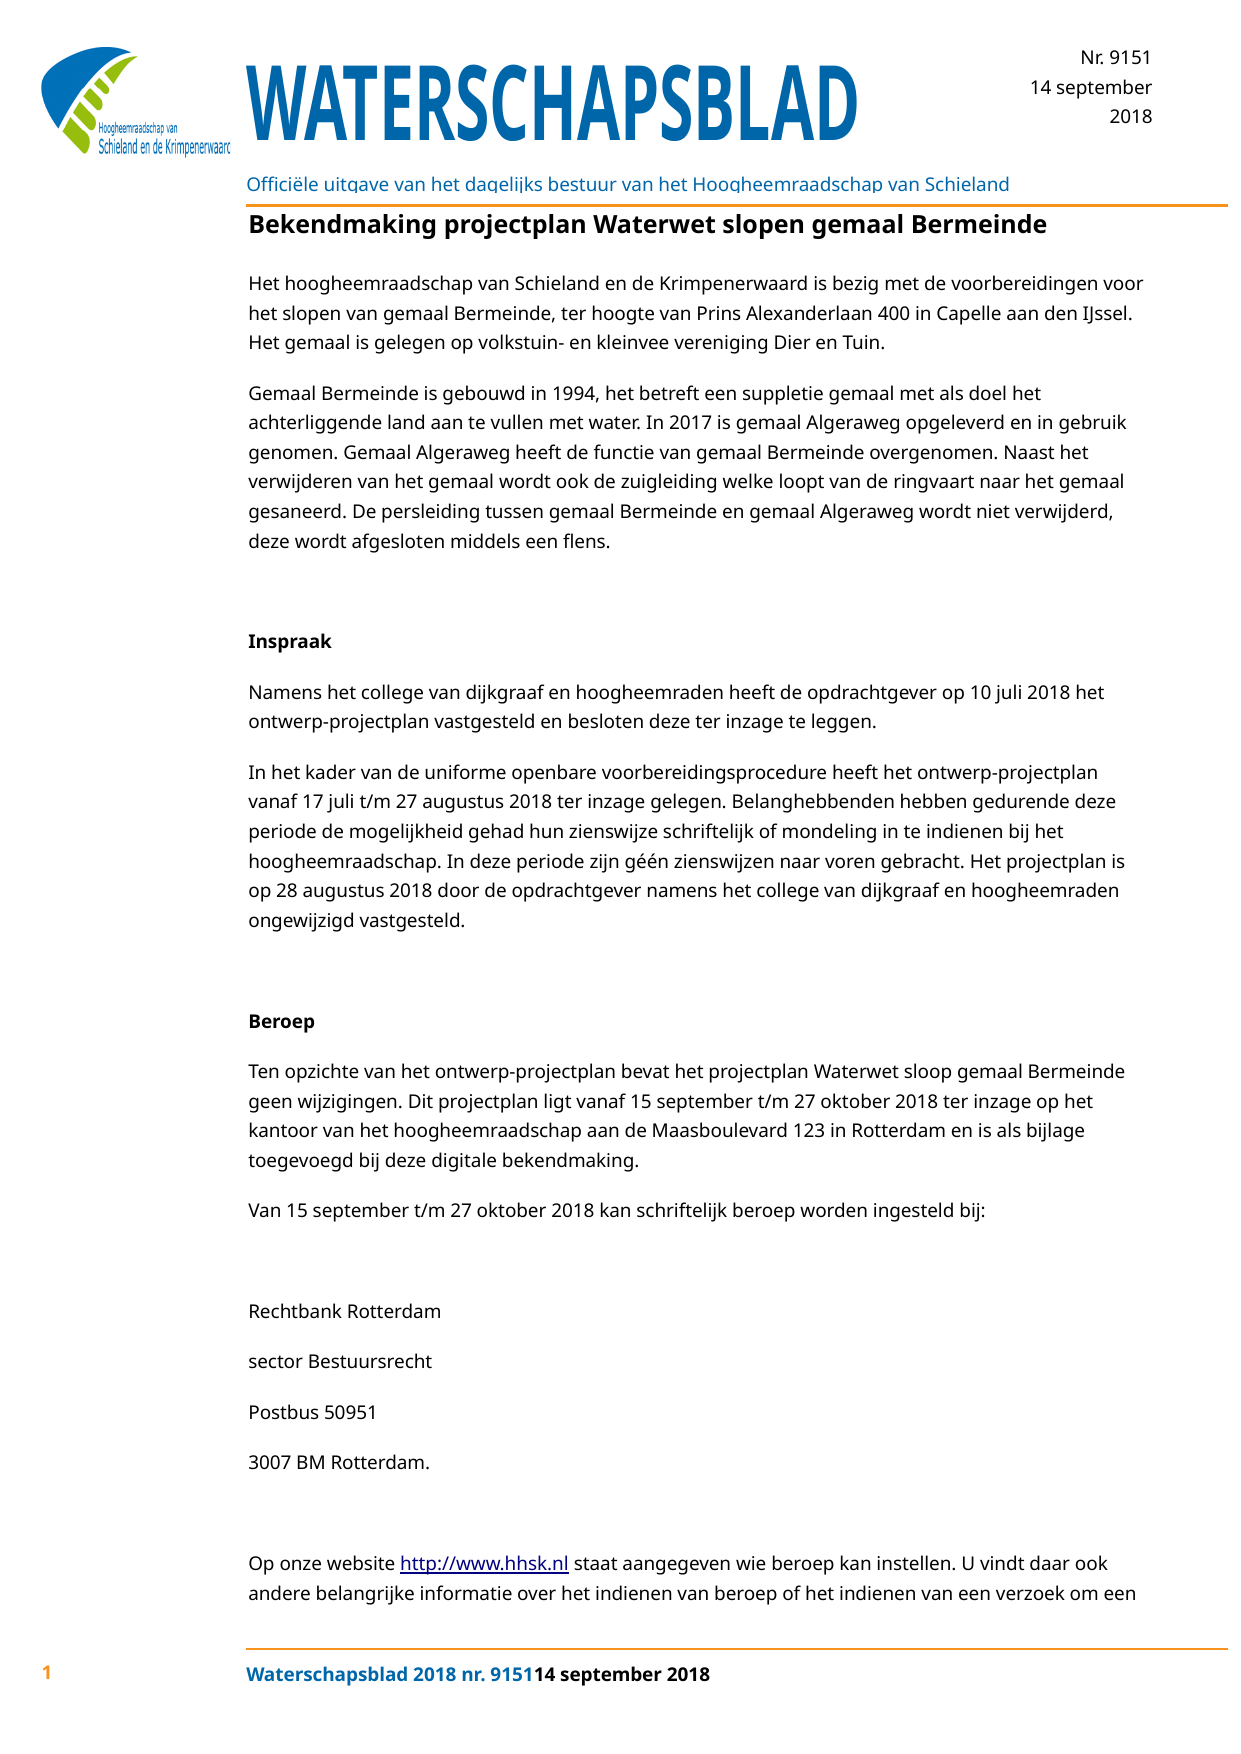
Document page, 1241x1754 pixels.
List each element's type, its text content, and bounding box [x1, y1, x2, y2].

text sector Bestuursrecht [248, 1349, 1152, 1374]
text Bekendmaking projectplan Waterwet slopen gemaal Bermeinde [248, 207, 1152, 241]
text Het hoogheemraadschap van Schieland en de Krimpenerwaard is bezig met de voorbereidingen voor het slopen van gemaal Bermeinde, ter hoogte van Prins Alexanderlaan 400 in Capelle aan den IJssel. Het gemaal is gelegen op volkstuin- en kleinvee vereniging Dier en Tuin. [248, 270, 1152, 355]
text Ten opzichte van het ontwerp-projectplan bevat het projectplan Waterwet sloop gemaal Bermeinde geen wijzigingen. Dit projectplan ligt vanaf 15 september t/m 27 oktober 2018 ter inzage op het kantoor van het hoogheemraadschap aan de Maasboulevard 123 in Rotterdam en is als bijlage toegevoegd bij deze digitale bekendmaking. [248, 1058, 1152, 1173]
text Namens het college van dijkgraaf en hoogheemraden heeft de opdrachtgever op 10 juli 2018 het ontwerp-projectplan vastgesteld en besloten deze ter inzage te leggen. [248, 679, 1152, 734]
text In het kader van de uniforme openbare voorbereidingsprocedure heeft het ontwerp-projectplan vanaf 17 juli t/m 27 augustus 2018 ter inzage gelegen. Belanghebbenden hebben gedurende deze periode de mogelijkheid gehad hun zienswijze schriftelijk of mondeling in te indienen bij het hoogheemraadschap. In deze periode zijn géén zienswijzen naar voren gebracht. Het projectplan is op 28 augustus 2018 door de opdrachtgever namens het college van dijkgraaf en hoogheemraden ongewijzigd vastgesteld. [248, 759, 1152, 933]
text Rechtbank Rotterdam [248, 1298, 1152, 1324]
text Gemaal Bermeinde is gebouwd in 1994, het betreft een suppletie gemaal met als doel het achterliggende land aan te vullen met water. In 2017 is gemaal Algeraweg opgeleverd en in gebruik genomen. Gemaal Algeraweg heeft de functie van gemaal Bermeinde overgenomen. Naast het verwijderen van het gemaal wordt ook de zuigleiding welke loopt van de ringvaart naar het gemaal gesaneerd. De persleiding tussen gemaal Bermeinde en gemaal Algeraweg wordt niet verwijderd, deze wordt afgesloten middels een flens. [248, 380, 1152, 553]
text 3007 BM Rotterdam. [248, 1449, 1152, 1475]
text Op onze website http://www.hhsk.nl staat aangegeven wie beroep kan instellen. U vindt daar ook andere belangrijke informatie over het indienen van beroep of het indienen van een verzoek om een [248, 1550, 1152, 1606]
text Postbus 50951 [248, 1399, 1152, 1425]
picture [41, 47, 231, 172]
text Beroep [248, 1008, 1152, 1033]
text Inspraak [248, 629, 1152, 654]
text Van 15 september t/m 27 oktober 2018 kan schriftelijk beroep worden ingesteld bij: [248, 1197, 1152, 1223]
